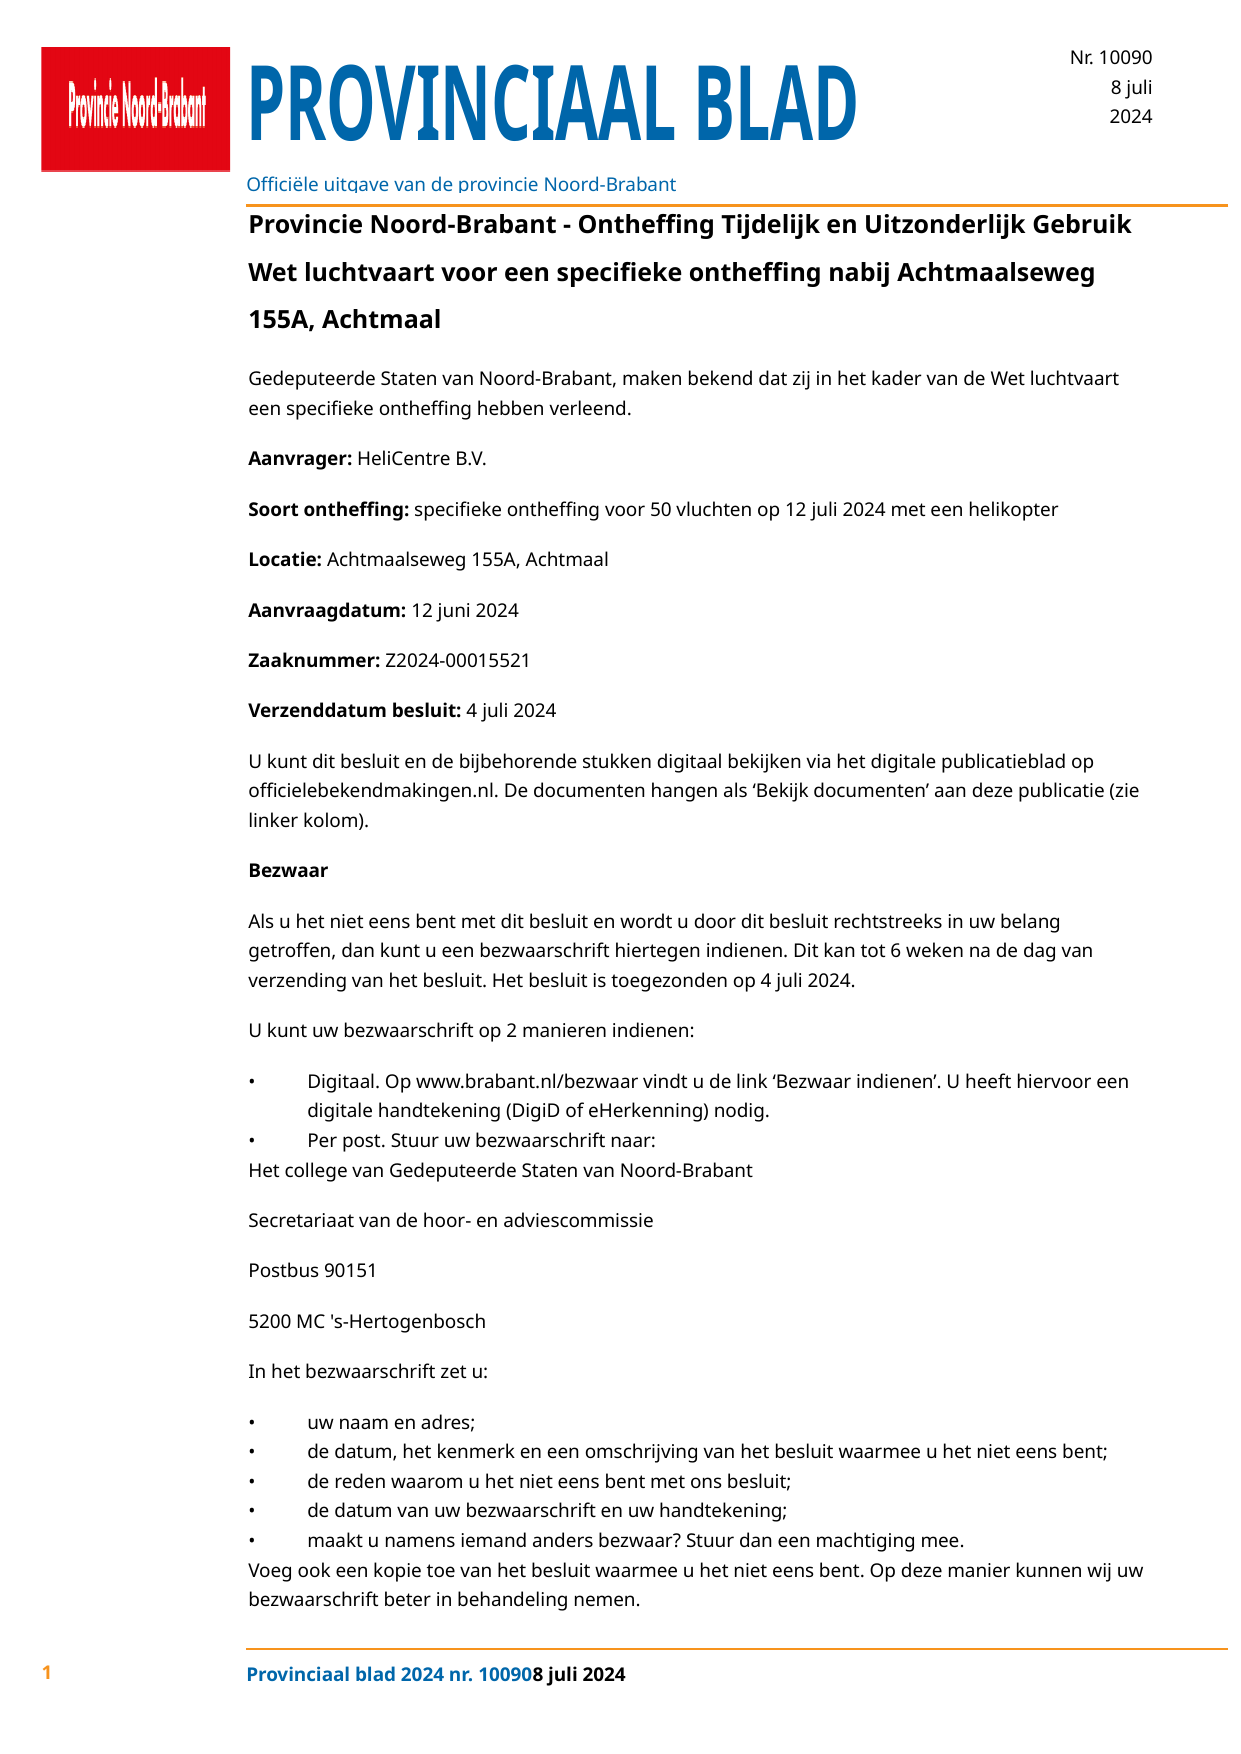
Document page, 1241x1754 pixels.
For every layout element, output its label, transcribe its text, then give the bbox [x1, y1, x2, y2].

list Per post. Stuur uw bezwaarschrift naar: [248, 1127, 1152, 1153]
text Bezwaar [248, 858, 1152, 883]
text Aanvraagdatum: 12 juni 2024 [248, 597, 1152, 622]
text Postbus 90151 [248, 1258, 1152, 1283]
list de reden waarom u het niet eens bent met ons besluit; [248, 1468, 1152, 1494]
text U kunt uw bezwaarschrift op 2 manieren indienen: [248, 1018, 1152, 1043]
text In het bezwaarschrift zet u: [248, 1358, 1152, 1384]
list uw naam en adres; [248, 1409, 1152, 1434]
text Aanvrager: HeliCentre B.V. [248, 446, 1152, 471]
text Gedeputeerde Staten van Noord-Brabant, maken bekend dat zij in het kader van de Wet luchtvaart een specifieke ontheffing hebben verleend. [248, 366, 1152, 421]
text Provincie Noord-Brabant - Ontheffing Tijdelijk en Uitzonderlijk Gebruik Wet luchtvaart voor een specifieke ontheffing nabij Achtmaalseweg 155A, Achtmaal [248, 207, 1152, 336]
list Digitaal. Op www.brabant.nl/bezwaar vindt u de link ‘Bezwaar indienen’. U heeft hiervoor een digitale handtekening (DigiD of eHerkenning) nodig. [248, 1068, 1152, 1123]
text Zaaknummer: Z2024-00015521 [248, 647, 1152, 673]
list maakt u namens iemand anders bezwaar? Stuur dan een machtiging mee. [248, 1527, 1152, 1553]
text 5200 MC 's‑Hertogenbosch [248, 1308, 1152, 1334]
list de datum, het kenmerk en een omschrijving van het besluit waarmee u het niet eens bent; [248, 1438, 1152, 1464]
text Secretariaat van de hoor- en adviescommissie [248, 1207, 1152, 1233]
text Voeg ook een kopie toe van het besluit waarmee u het niet eens bent. Op deze manier kunnen wij uw bezwaarschrift beter in behandeling nemen. [248, 1557, 1152, 1612]
text Verzenddatum besluit: 4 juli 2024 [248, 698, 1152, 723]
text Het college van Gedeputeerde Staten van Noord-Brabant [248, 1157, 1152, 1182]
list de datum van uw bezwaarschrift en uw handtekening; [248, 1498, 1152, 1523]
text U kunt dit besluit en de bijbehorende stukken digitaal bekijken via het digitale publicatieblad op officielebekendmakingen.nl. De documenten hangen als ‘Bekijk documenten’ aan deze publicatie (zie linker kolom). [248, 748, 1152, 833]
picture [41, 47, 231, 172]
text Soort ontheffing: specifieke ontheffing voor 50 vluchten op 12 juli 2024 met een helikopter [248, 496, 1152, 522]
text Locatie: Achtmaalseweg 155A, Achtmaal [248, 546, 1152, 572]
text Als u het niet eens bent met dit besluit en wordt u door dit besluit rechtstreeks in uw belang getroffen, dan kunt u een bezwaarschrift hiertegen indienen. Dit kan tot 6 weken na de dag van verzending van het besluit. Het besluit is toegezonden op 4 juli 2024. [248, 908, 1152, 993]
